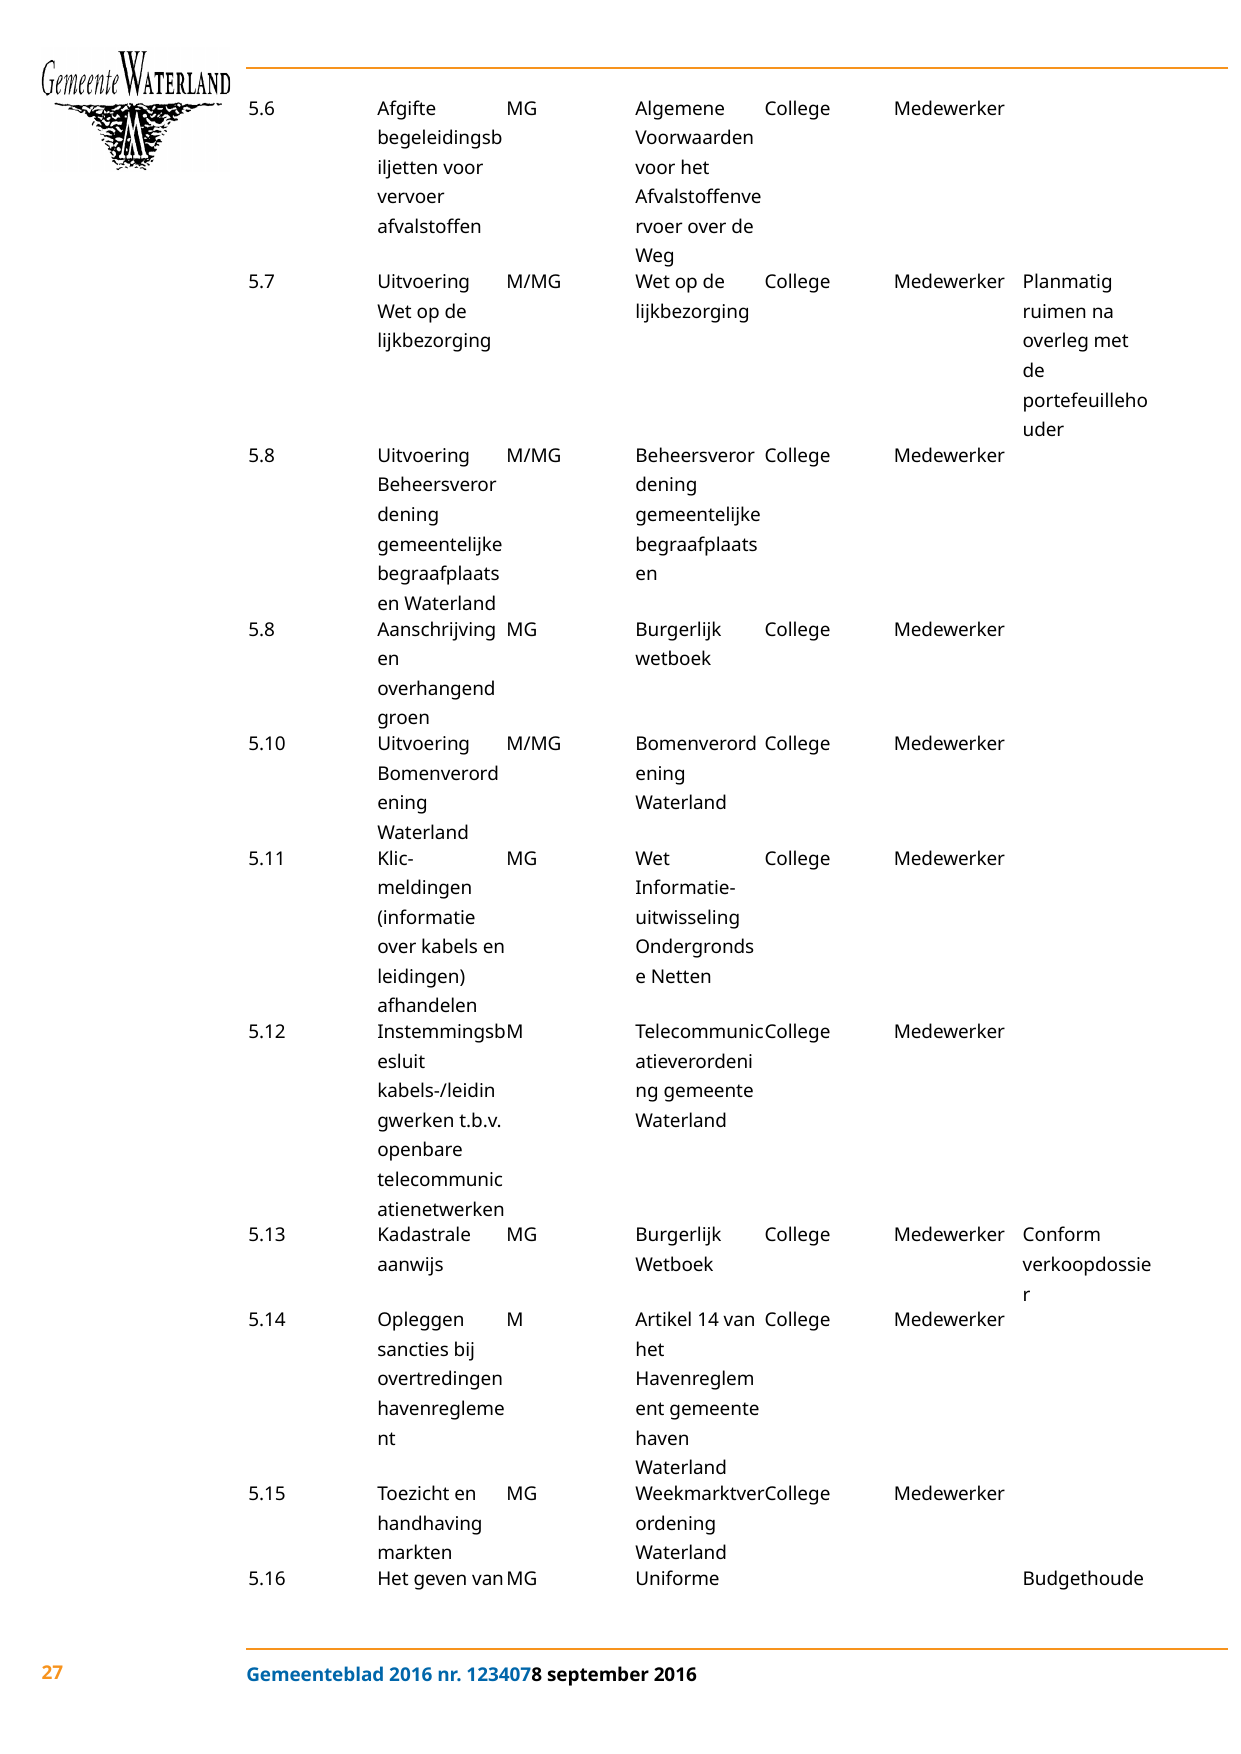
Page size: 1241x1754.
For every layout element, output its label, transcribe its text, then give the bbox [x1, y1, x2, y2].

table_cell MG [506, 1565, 635, 1591]
table_cell [764, 1565, 893, 1591]
table_cell MG [506, 95, 635, 268]
table_cell 5.15 [248, 1480, 377, 1565]
table_cell Uitvoering Bomenverordening Waterland [377, 730, 506, 845]
table_cell Uitvoering Beheersverordening gemeentelijke begraafplaatsen Waterland [377, 442, 506, 616]
table_cell Aanschrijvingen overhangend groen [377, 616, 506, 730]
table_cell College [764, 845, 893, 1018]
table_cell MG [506, 845, 635, 1018]
table_cell [1023, 95, 1152, 268]
table_cell College [764, 95, 893, 268]
table_cell 5.7 [248, 269, 377, 442]
table_cell College [764, 1222, 893, 1306]
table_cell Klic-meldingen (informatie over kabels en leidingen) afhandelen [377, 845, 506, 1018]
table_cell Uitvoering Wet op de lijkbezorging [377, 269, 506, 442]
table_cell M [506, 1306, 635, 1480]
table_cell College [764, 616, 893, 730]
table_cell Artikel 14 van het Havenreglement gemeente haven Waterland [635, 1306, 764, 1480]
table_cell College [764, 1018, 893, 1222]
table_cell M/MG [506, 269, 635, 442]
table_cell MG [506, 1480, 635, 1565]
table_cell Algemene Voorwaarden voor het Afvalstoffenvervoer over de Weg [635, 95, 764, 268]
table_cell College [764, 1306, 893, 1480]
table_cell Burgerlijk wetboek [635, 616, 764, 730]
table_cell 5.10 [248, 730, 377, 845]
table_cell Budgethoude [1023, 1565, 1152, 1591]
table_cell Medewerker [894, 730, 1022, 845]
table_cell Wet Informatie-uitwisseling Ondergrondse Netten [635, 845, 764, 1018]
table_cell Afgifte begeleidingsbiljetten voor vervoer afvalstoffen [377, 95, 506, 268]
table_cell 5.8 [248, 616, 377, 730]
table_cell College [764, 1480, 893, 1565]
table_cell [1023, 1480, 1152, 1565]
table_cell M [506, 1018, 635, 1222]
table_cell Medewerker [894, 95, 1022, 268]
table_cell Opleggen sancties bij overtredingen havenreglement [377, 1306, 506, 1480]
table_cell MG [506, 616, 635, 730]
table_cell M/MG [506, 730, 635, 845]
table_cell [1023, 730, 1152, 845]
table_cell [1023, 442, 1152, 616]
table_cell College [764, 269, 893, 442]
table_cell Weekmarktverordening Waterland [635, 1480, 764, 1565]
table_cell Wet op de lijkbezorging [635, 269, 764, 442]
table_cell [1023, 616, 1152, 730]
table_cell Toezicht en handhaving markten [377, 1480, 506, 1565]
table_cell 5.16 [248, 1565, 377, 1591]
table_cell MG [506, 1222, 635, 1306]
table_cell Medewerker [894, 1222, 1022, 1306]
table_cell Medewerker [894, 269, 1022, 442]
table_cell Het geven van [377, 1565, 506, 1591]
table_cell Telecommunicatieverordening gemeente Waterland [635, 1018, 764, 1222]
table_cell Instemmingsbesluit kabels-/leidingwerken t.b.v. openbare telecommunicatienetwerken [377, 1018, 506, 1222]
table_cell Medewerker [894, 1480, 1022, 1565]
table_cell Burgerlijk Wetboek [635, 1222, 764, 1306]
table_cell [1023, 1306, 1152, 1480]
table_cell 5.6 [248, 95, 377, 268]
table_cell 5.14 [248, 1306, 377, 1480]
picture [41, 47, 231, 172]
table_cell Kadastrale aanwijs [377, 1222, 506, 1306]
table_cell Uniforme [635, 1565, 764, 1591]
table_cell [894, 1565, 1022, 1591]
table_cell Conform verkoopdossier [1023, 1222, 1152, 1306]
table_cell College [764, 730, 893, 845]
table_cell 5.13 [248, 1222, 377, 1306]
table_cell Medewerker [894, 845, 1022, 1018]
table_cell Medewerker [894, 616, 1022, 730]
table_cell 5.8 [248, 442, 377, 616]
table_cell Bomenverordening Waterland [635, 730, 764, 845]
table_cell Planmatig ruimen na overleg met de portefeuillehouder [1023, 269, 1152, 442]
table_cell M/MG [506, 442, 635, 616]
table_cell [1023, 1018, 1152, 1222]
table_cell 5.12 [248, 1018, 377, 1222]
table_cell [1023, 845, 1152, 1018]
table_cell Beheersverordening gemeentelijke begraafplaatsen [635, 442, 764, 616]
table_cell Medewerker [894, 1306, 1022, 1480]
table_cell College [764, 442, 893, 616]
table_cell Medewerker [894, 442, 1022, 616]
table_cell 5.11 [248, 845, 377, 1018]
table_cell Medewerker [894, 1018, 1022, 1222]
